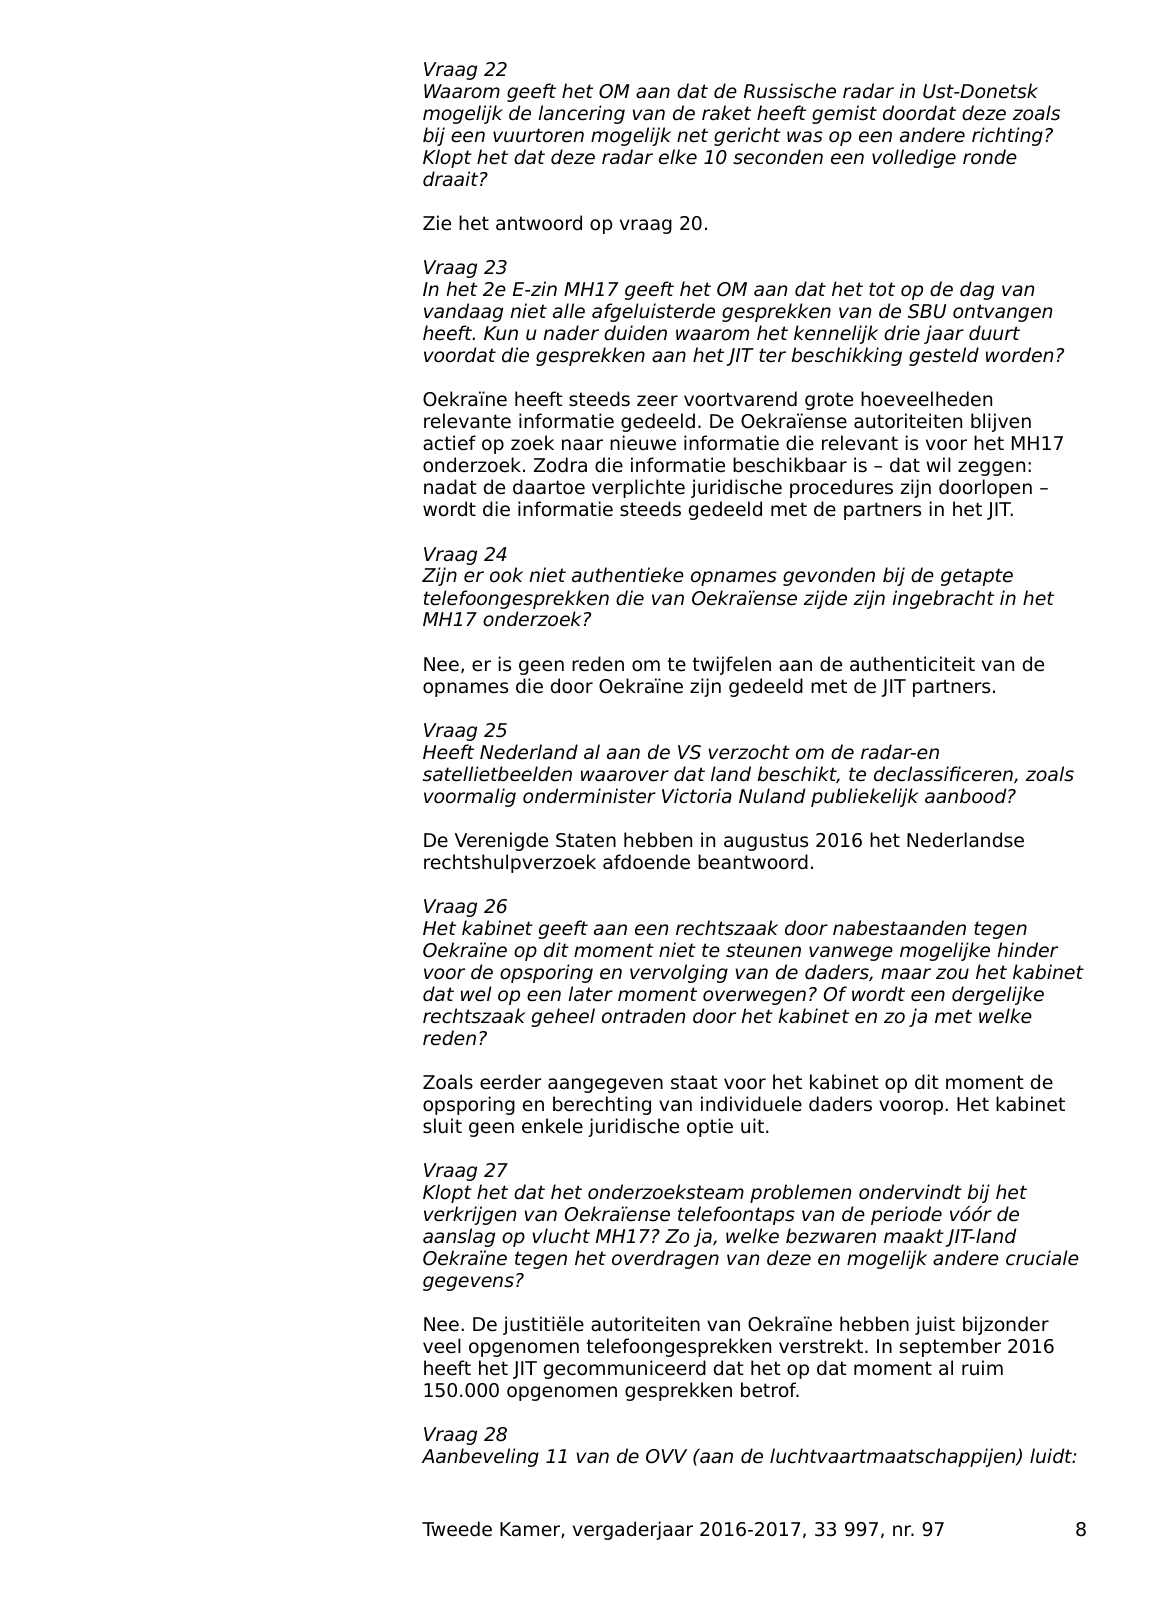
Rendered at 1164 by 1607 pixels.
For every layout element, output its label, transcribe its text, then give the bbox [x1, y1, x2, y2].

text Vraag 28 [422, 1424, 1087, 1446]
text Zijn er ook niet authentieke opnames gevonden bij de getapte telefoongesprekken die van Oekraïense zijde zijn ingebracht in het MH17 onderzoek? [422, 565, 1087, 631]
text Vraag 25 [422, 720, 1087, 742]
text Oekraïne heeft steeds zeer voortvarend grote hoeveelheden relevante informatie gedeeld. De Oekraïense autoriteiten blijven actief op zoek naar nieuwe informatie die relevant is voor het MH17 onderzoek. Zodra die informatie beschikbaar is – dat wil zeggen: nadat de daartoe verplichte juridische procedures zijn doorlopen – wordt die informatie steeds gedeeld met de partners in het JIT. [422, 389, 1087, 521]
text Aanbeveling 11 van de OVV (aan de luchtvaartmaatschappijen) luidt: [422, 1446, 1087, 1468]
text Heeft Nederland al aan de VS verzocht om de radar-en satellietbeelden waarover dat land beschikt, te declassificeren, zoals voormalig onderminister Victoria Nuland publiekelijk aanbood? [422, 742, 1087, 808]
text Zoals eerder aangegeven staat voor het kabinet op dit moment de opsporing en berechting van individuele daders voorop. Het kabinet sluit geen enkele juridische optie uit. [422, 1072, 1087, 1138]
text Het kabinet geeft aan een rechtszaak door nabestaanden tegen Oekraïne op dit moment niet te steunen vanwege mogelijke hinder voor de opsporing en vervolging van de daders, maar zou het kabinet dat wel op een later moment overwegen? Of wordt een dergelijke rechtszaak geheel ontraden door het kabinet en zo ja met welke reden? [422, 918, 1087, 1050]
text Waarom geeft het OM aan dat de Russische radar in Ust-Donetsk mogelijk de lancering van de raket heeft gemist doordat deze zoals bij een vuurtoren mogelijk net gericht was op een andere richting? Klopt het dat deze radar elke 10 seconden een volledige ronde draait? [422, 81, 1087, 191]
text De Verenigde Staten hebben in augustus 2016 het Nederlandse rechtshulpverzoek afdoende beantwoord. [422, 830, 1087, 874]
text Vraag 26 [422, 896, 1087, 918]
text Vraag 27 [422, 1160, 1087, 1182]
text Zie het antwoord op vraag 20. [422, 213, 1087, 235]
text Vraag 23 [422, 257, 1087, 279]
text Klopt het dat het onderzoeksteam problemen ondervindt bij het verkrijgen van Oekraïense telefoontaps van de periode vóór de aanslag op vlucht MH17? Zo ja, welke bezwaren maakt JIT-land Oekraïne tegen het overdragen van deze en mogelijk andere cruciale gegevens? [422, 1182, 1087, 1292]
text Nee. De justitiële autoriteiten van Oekraïne hebben juist bijzonder veel opgenomen telefoongesprekken verstrekt. In september 2016 heeft het JIT gecommuniceerd dat het op dat moment al ruim 150.000 opgenomen gesprekken betrof. [422, 1314, 1087, 1402]
text In het 2e E-zin MH17 geeft het OM aan dat het tot op de dag van vandaag niet alle afgeluisterde gesprekken van de SBU ontvangen heeft. Kun u nader duiden waarom het kennelijk drie jaar duurt voordat die gesprekken aan het JIT ter beschikking gesteld worden? [422, 279, 1087, 367]
text Vraag 22 [422, 59, 1087, 81]
text Vraag 24 [422, 543, 1087, 565]
text Nee, er is geen reden om te twijfelen aan de authenticiteit van de opnames die door Oekraïne zijn gedeeld met de JIT partners. [422, 653, 1087, 697]
